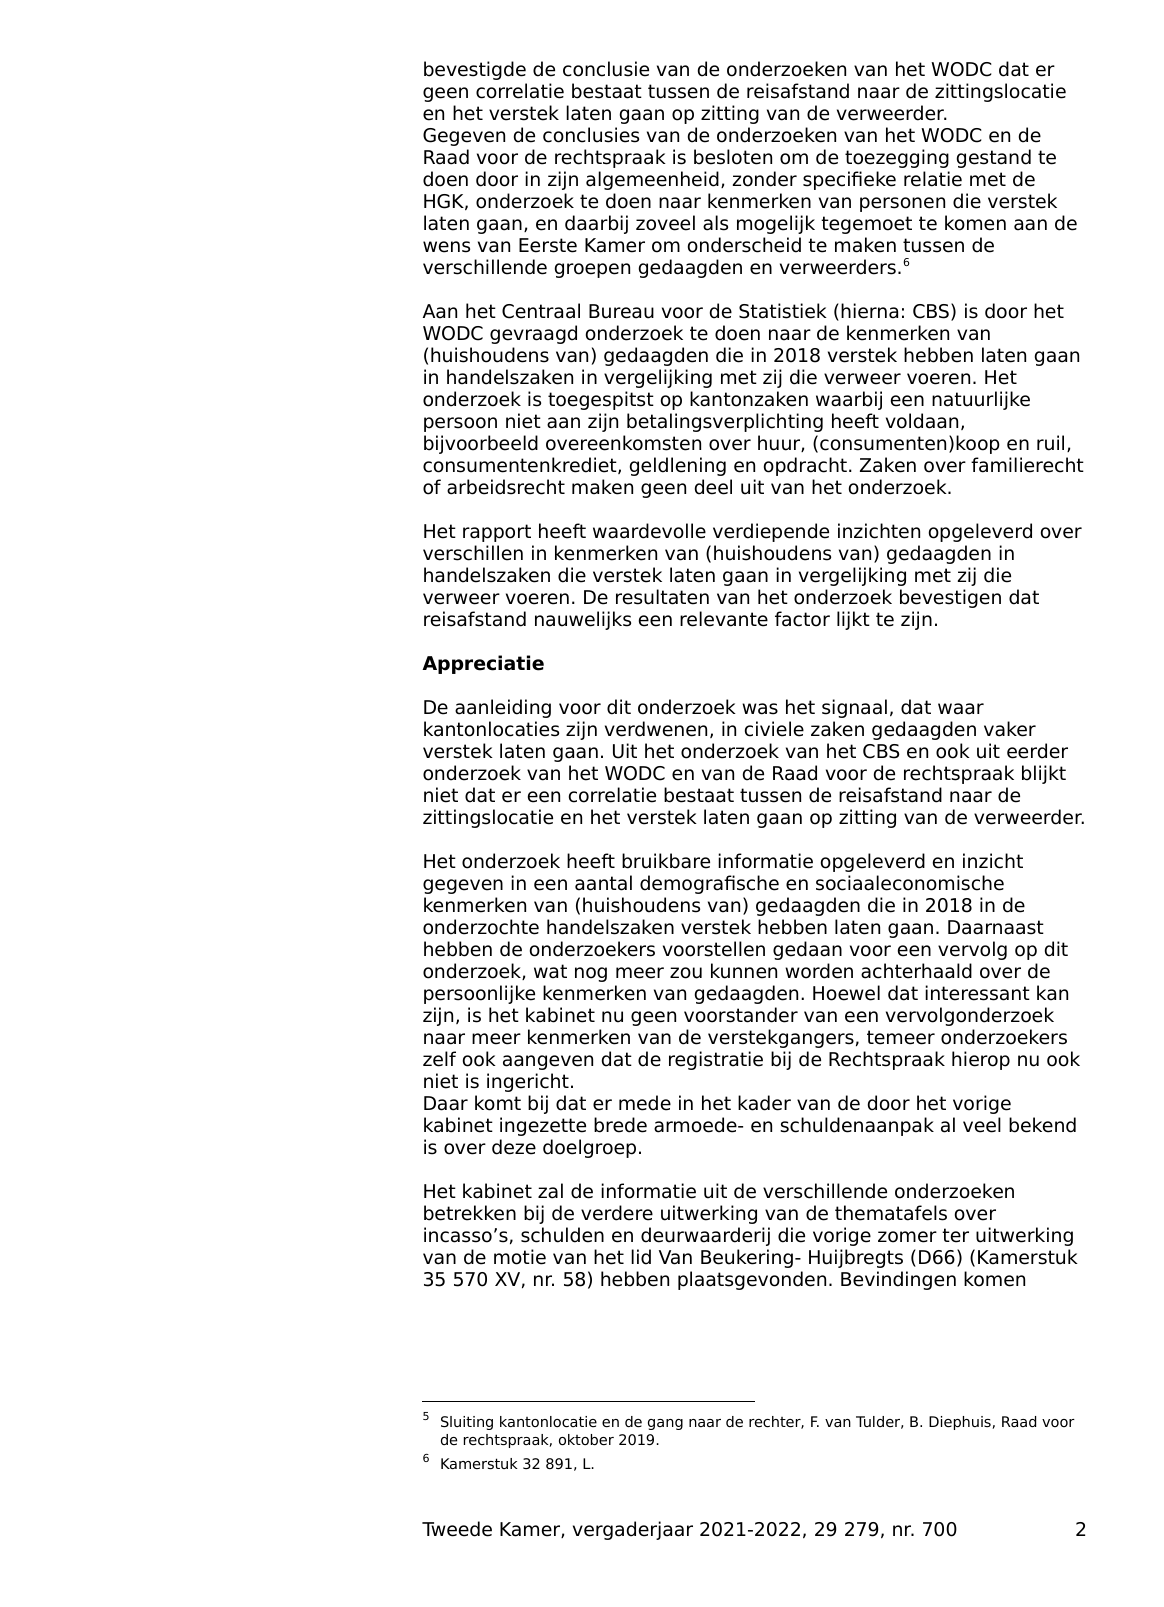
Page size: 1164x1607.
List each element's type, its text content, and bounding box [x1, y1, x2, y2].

text Het onderzoek heeft bruikbare informatie opgeleverd en inzicht gegeven in een aantal demografische en sociaaleconomische kenmerken van (huishoudens van) gedaagden die in 2018 in de onderzochte handelszaken verstek hebben laten gaan. Daarnaast hebben de onderzoekers voorstellen gedaan voor een vervolg op dit onderzoek, wat nog meer zou kunnen worden achterhaald over de persoonlijke kenmerken van gedaagden. Hoewel dat interessant kan zijn, is het kabinet nu geen voorstander van een vervolgonderzoek naar meer kenmerken van de verstekgangers, temeer onderzoekers zelf ook aangeven dat de registratie bij de Rechtspraak hierop nu ook niet is ingericht. [422, 851, 1087, 1093]
text Aan het Centraal Bureau voor de Statistiek (hierna: CBS) is door het WODC gevraagd onderzoek te doen naar de kenmerken van (huishoudens van) gedaagden die in 2018 verstek hebben laten gaan in handelszaken in vergelijking met zij die verweer voeren. Het onderzoek is toegespitst op kantonzaken waarbij een natuurlijke persoon niet aan zijn betalingsverplichting heeft voldaan, bijvoorbeeld overeenkomsten over huur, (consumenten)koop en ruil, consumentenkrediet, geldlening en opdracht. Zaken over familierecht of arbeidsrecht maken geen deel uit van het onderzoek. [422, 301, 1087, 499]
text Het rapport heeft waardevolle verdiepende inzichten opgeleverd over verschillen in kenmerken van (huishoudens van) gedaagden in handelszaken die verstek laten gaan in vergelijking met zij die verweer voeren. De resultaten van het onderzoek bevestigen dat reisafstand nauwelijks een relevante factor lijkt te zijn. [422, 521, 1087, 631]
text De aanleiding voor dit onderzoek was het signaal, dat waar kantonlocaties zijn verdwenen, in civiele zaken gedaagden vaker verstek laten gaan. Uit het onderzoek van het CBS en ook uit eerder onderzoek van het WODC en van de Raad voor de rechtspraak blijkt niet dat er een correlatie bestaat tussen de reisafstand naar de zittingslocatie en het verstek laten gaan op zitting van de verweerder. [422, 697, 1087, 829]
subtitle Appreciatie [422, 653, 1087, 675]
text Het kabinet zal de informatie uit de verschillende onderzoeken betrekken bij de verdere uitwerking van de thematafels over incasso’s, schulden en deurwaarderij die vorige zomer ter uitwerking van de motie van het lid Van Beukering- Huijbregts (D66) (Kamerstuk 35 570 XV, nr. 58) hebben plaatsgevonden. Bevindingen komen [422, 1181, 1087, 1291]
text Sluiting kantonlocatie en de gang naar de rechter, F. van Tulder, B. Diephuis, Raad voor de rechtspraak, oktober 2019. [422, 1410, 1087, 1449]
text Gegeven de conclusies van de onderzoeken van het WODC en de Raad voor de rechtspraak is besloten om de toezegging gestand te doen door in zijn algemeenheid, zonder specifieke relatie met de HGK, onderzoek te doen naar kenmerken van personen die verstek laten gaan, en daarbij zoveel als mogelijk tegemoet te komen aan de wens van Eerste Kamer om onderscheid te maken tussen de verschillende groepen gedaagden en verweerders. [422, 125, 1087, 279]
text Daar komt bij dat er mede in het kader van de door het vorige kabinet ingezette brede armoede- en schuldenaanpak al veel bekend is over deze doelgroep. [422, 1093, 1087, 1159]
text Kamerstuk 32 891, L. [422, 1452, 1087, 1474]
text bevestigde de conclusie van de onderzoeken van het WODC dat er geen correlatie bestaat tussen de reisafstand naar de zittingslocatie en het verstek laten gaan op zitting van de verweerder. [422, 59, 1087, 125]
